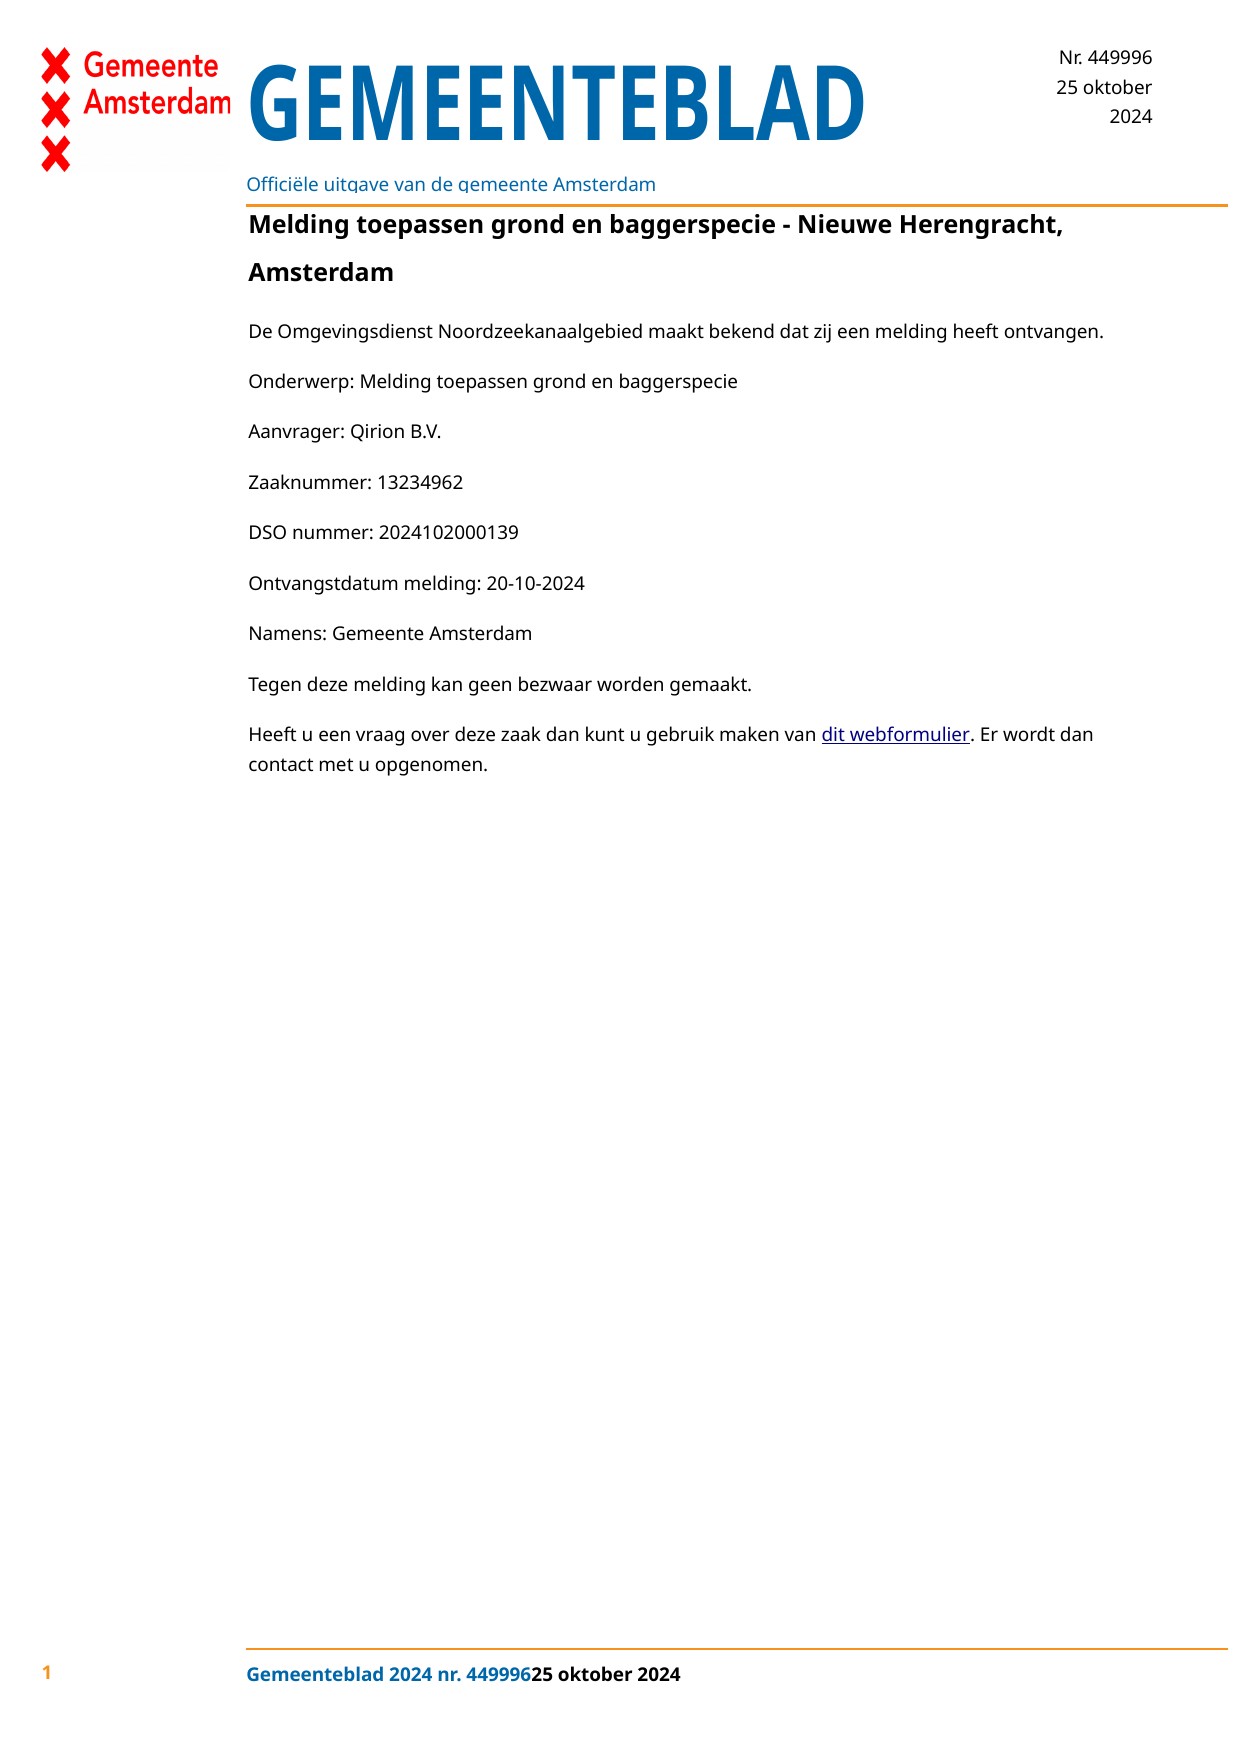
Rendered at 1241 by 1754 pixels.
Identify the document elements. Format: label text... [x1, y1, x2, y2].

text Zaaknummer: 13234962 [248, 469, 1152, 495]
text DSO nummer: 2024102000139 [248, 519, 1152, 545]
text Namens: Gemeente Amsterdam [248, 620, 1152, 646]
text Onderwerp: Melding toepassen grond en baggerspecie [248, 368, 1152, 394]
text Ontvangstdatum melding: 20-10-2024 [248, 570, 1152, 596]
text Aanvrager: Qirion B.V. [248, 419, 1152, 444]
picture [41, 47, 231, 172]
text Tegen deze melding kan geen bezwaar worden gemaakt. [248, 671, 1152, 697]
text De Omgevingsdienst Noordzeekanaalgebied maakt bekend dat zij een melding heeft ontvangen. [248, 318, 1152, 344]
text Heeft u een vraag over deze zaak dan kunt u gebruik maken van dit webformulier. Er wordt dan contact met u opgenomen. [248, 721, 1152, 777]
text Melding toepassen grond en baggerspecie - Nieuwe Herengracht, Amsterdam [248, 207, 1152, 288]
